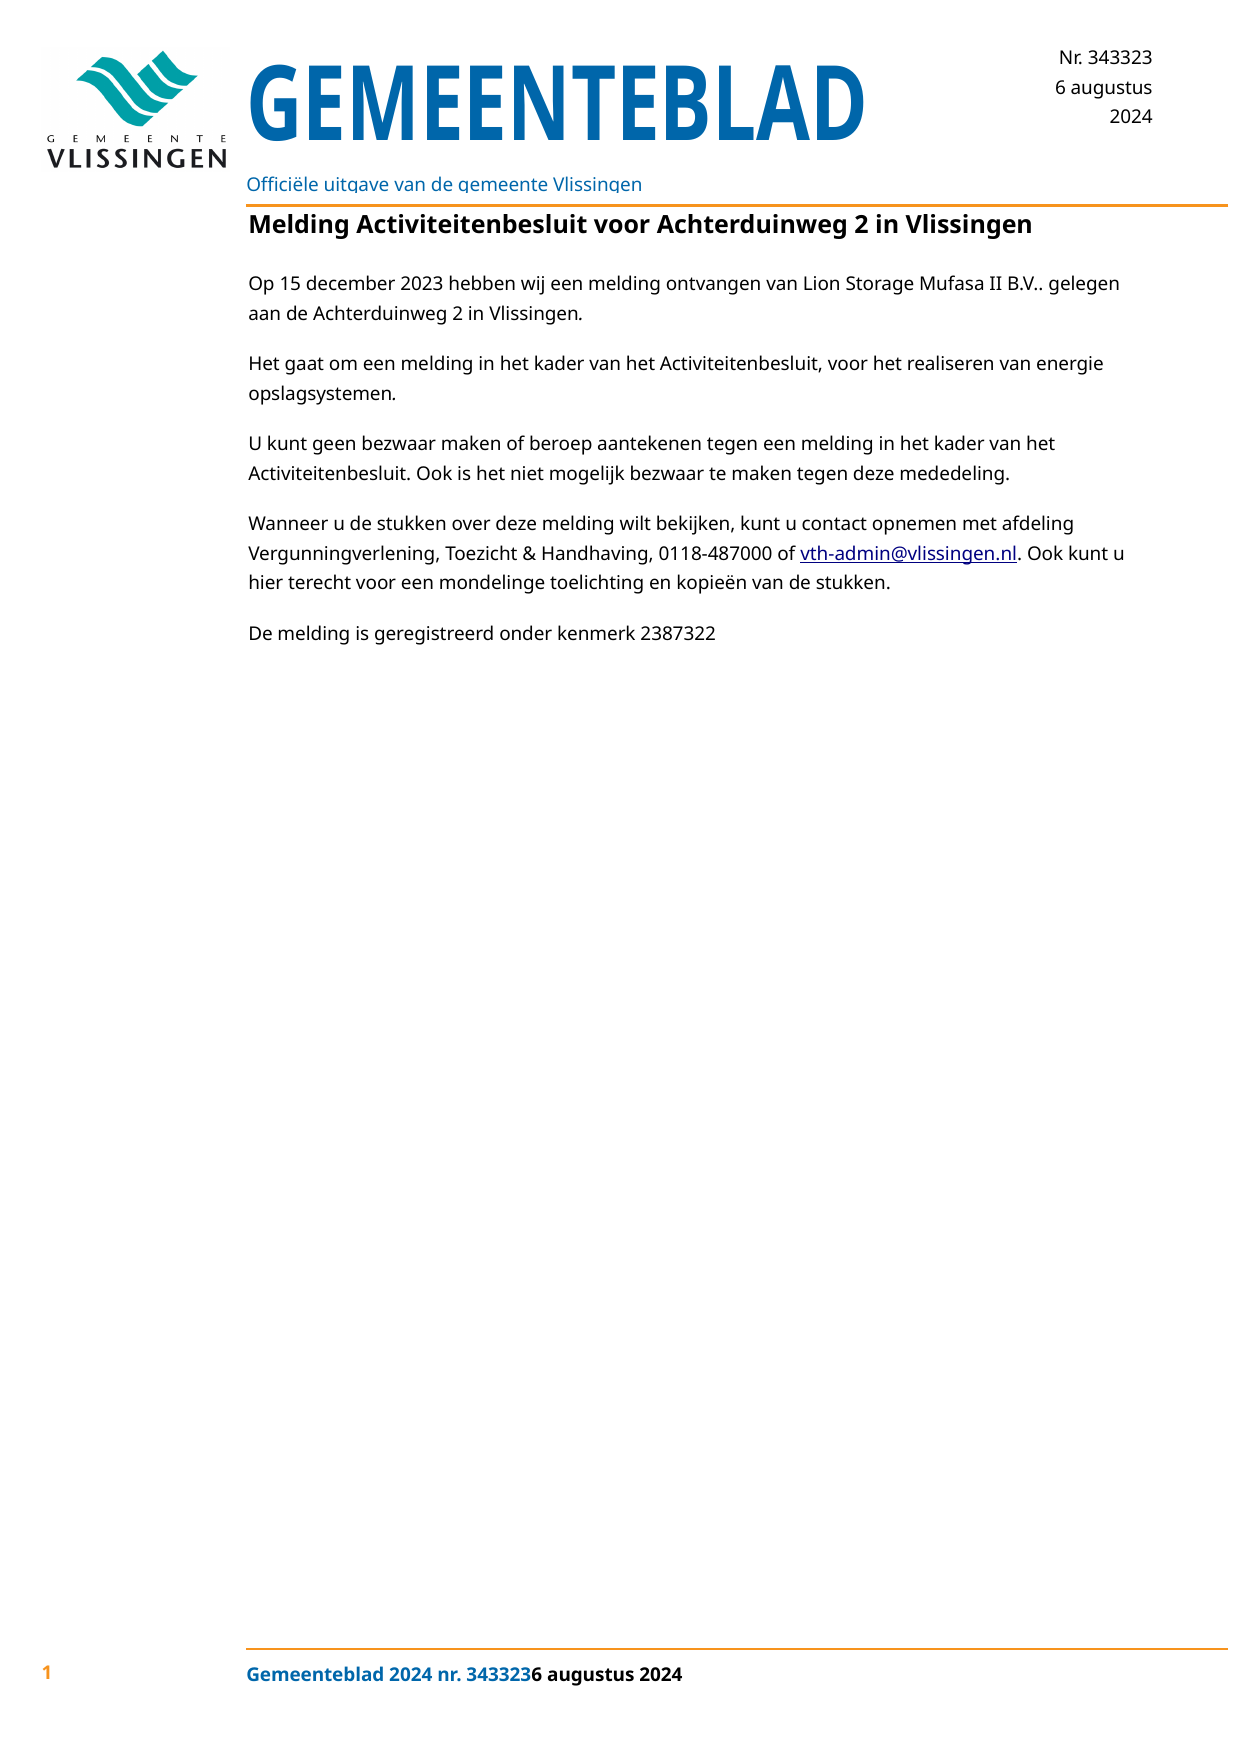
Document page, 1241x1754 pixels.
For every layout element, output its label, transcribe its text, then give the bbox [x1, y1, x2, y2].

picture [41, 47, 231, 172]
text Melding Activiteitenbesluit voor Achterduinweg 2 in Vlissingen [248, 207, 1152, 241]
text Het gaat om een melding in het kader van het Activiteitenbesluit, voor het realiseren van energie opslagsystemen. [248, 350, 1152, 406]
text De melding is geregistreerd onder kenmerk 2387322 [248, 620, 1152, 646]
text U kunt geen bezwaar maken of beroep aantekenen tegen een melding in het kader van het Activiteitenbesluit. Ook is het niet mogelijk bezwaar te maken tegen deze mededeling. [248, 430, 1152, 486]
text Wanneer u de stukken over deze melding wilt bekijken, kunt u contact opnemen met afdeling Vergunningverlening, Toezicht & Handhaving, 0118-487000 of vth-admin@vlissingen.nl. Ook kunt u hier terecht voor een mondelinge toelichting en kopieën van de stukken. [248, 510, 1152, 595]
text Op 15 december 2023 hebben wij een melding ontvangen van Lion Storage Mufasa II B.V.. gelegen aan de Achterduinweg 2 in Vlissingen. [248, 270, 1152, 326]
